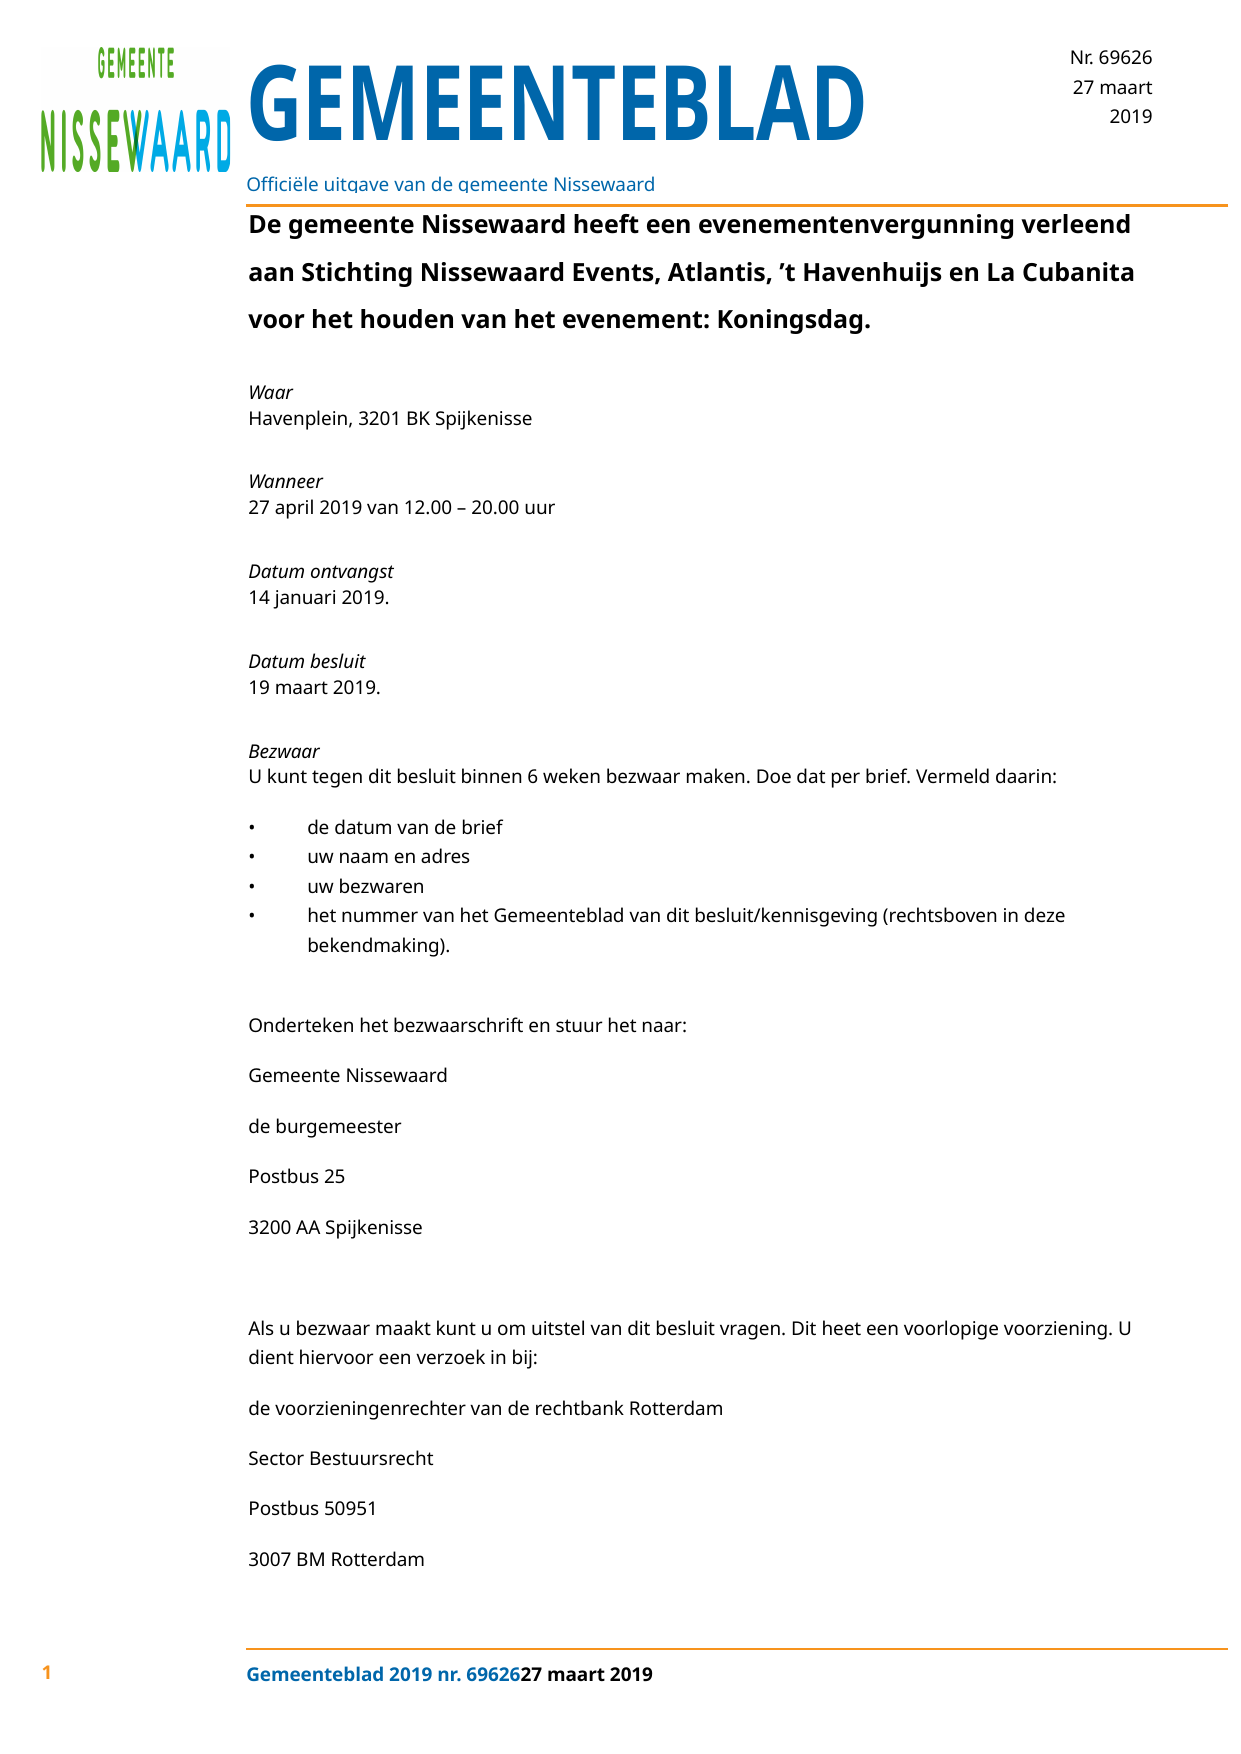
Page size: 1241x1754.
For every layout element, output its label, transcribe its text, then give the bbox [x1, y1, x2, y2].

text De gemeente Nissewaard heeft een evenementenvergunning verleend aan Stichting Nissewaard Events, Atlantis, ’t Havenhuijs en La Cubanita voor het houden van het evenement: Koningsdag. [248, 207, 1152, 336]
text 27 april 2019 van 12.00 – 20.00 uur [248, 494, 1152, 520]
text de burgemeester [248, 1113, 1152, 1139]
text U kunt tegen dit besluit binnen 6 weken bezwaar maken. Doe dat per brief. Vermeld daarin: [248, 763, 1152, 789]
text 3200 AA Spijkenisse [248, 1214, 1152, 1240]
text Onderteken het bezwaarschrift en stuur het naar: [248, 1012, 1152, 1038]
list het nummer van het Gemeenteblad van dit besluit/kennisgeving (rechtsboven in deze bekendmaking). [248, 903, 1152, 958]
picture [176, 157, 187, 172]
list de datum van de brief [248, 814, 1152, 840]
text Postbus 25 [248, 1163, 1152, 1189]
text Als u bezwaar maakt kunt u om uitstel van dit besluit vragen. Dit heet een voorlopige voorziening. U dient hiervoor een verzoek in bij: [248, 1315, 1152, 1370]
picture [200, 151, 206, 172]
text Gemeente Nissewaard [248, 1063, 1152, 1088]
text Datum besluit [248, 648, 1152, 674]
list uw naam en adres [248, 843, 1152, 869]
picture [154, 157, 165, 172]
text Postbus 50951 [248, 1496, 1152, 1521]
text de voorzieningenrechter van de rechtbank Rotterdam [248, 1395, 1152, 1421]
text Waar [248, 379, 1152, 405]
text 14 januari 2019. [248, 584, 1152, 610]
text Sector Bestuursrecht [248, 1445, 1152, 1471]
list uw bezwaren [248, 873, 1152, 899]
text 19 maart 2019. [248, 674, 1152, 699]
text Havenplein, 3201 BK Spijkenisse [248, 405, 1152, 431]
picture [222, 122, 227, 160]
picture [41, 47, 231, 172]
picture [201, 122, 206, 138]
text Datum ontvangst [248, 558, 1152, 584]
text 3007 BM Rotterdam [248, 1546, 1152, 1572]
text Bezwaar [248, 738, 1152, 763]
text Wanneer [248, 469, 1152, 494]
